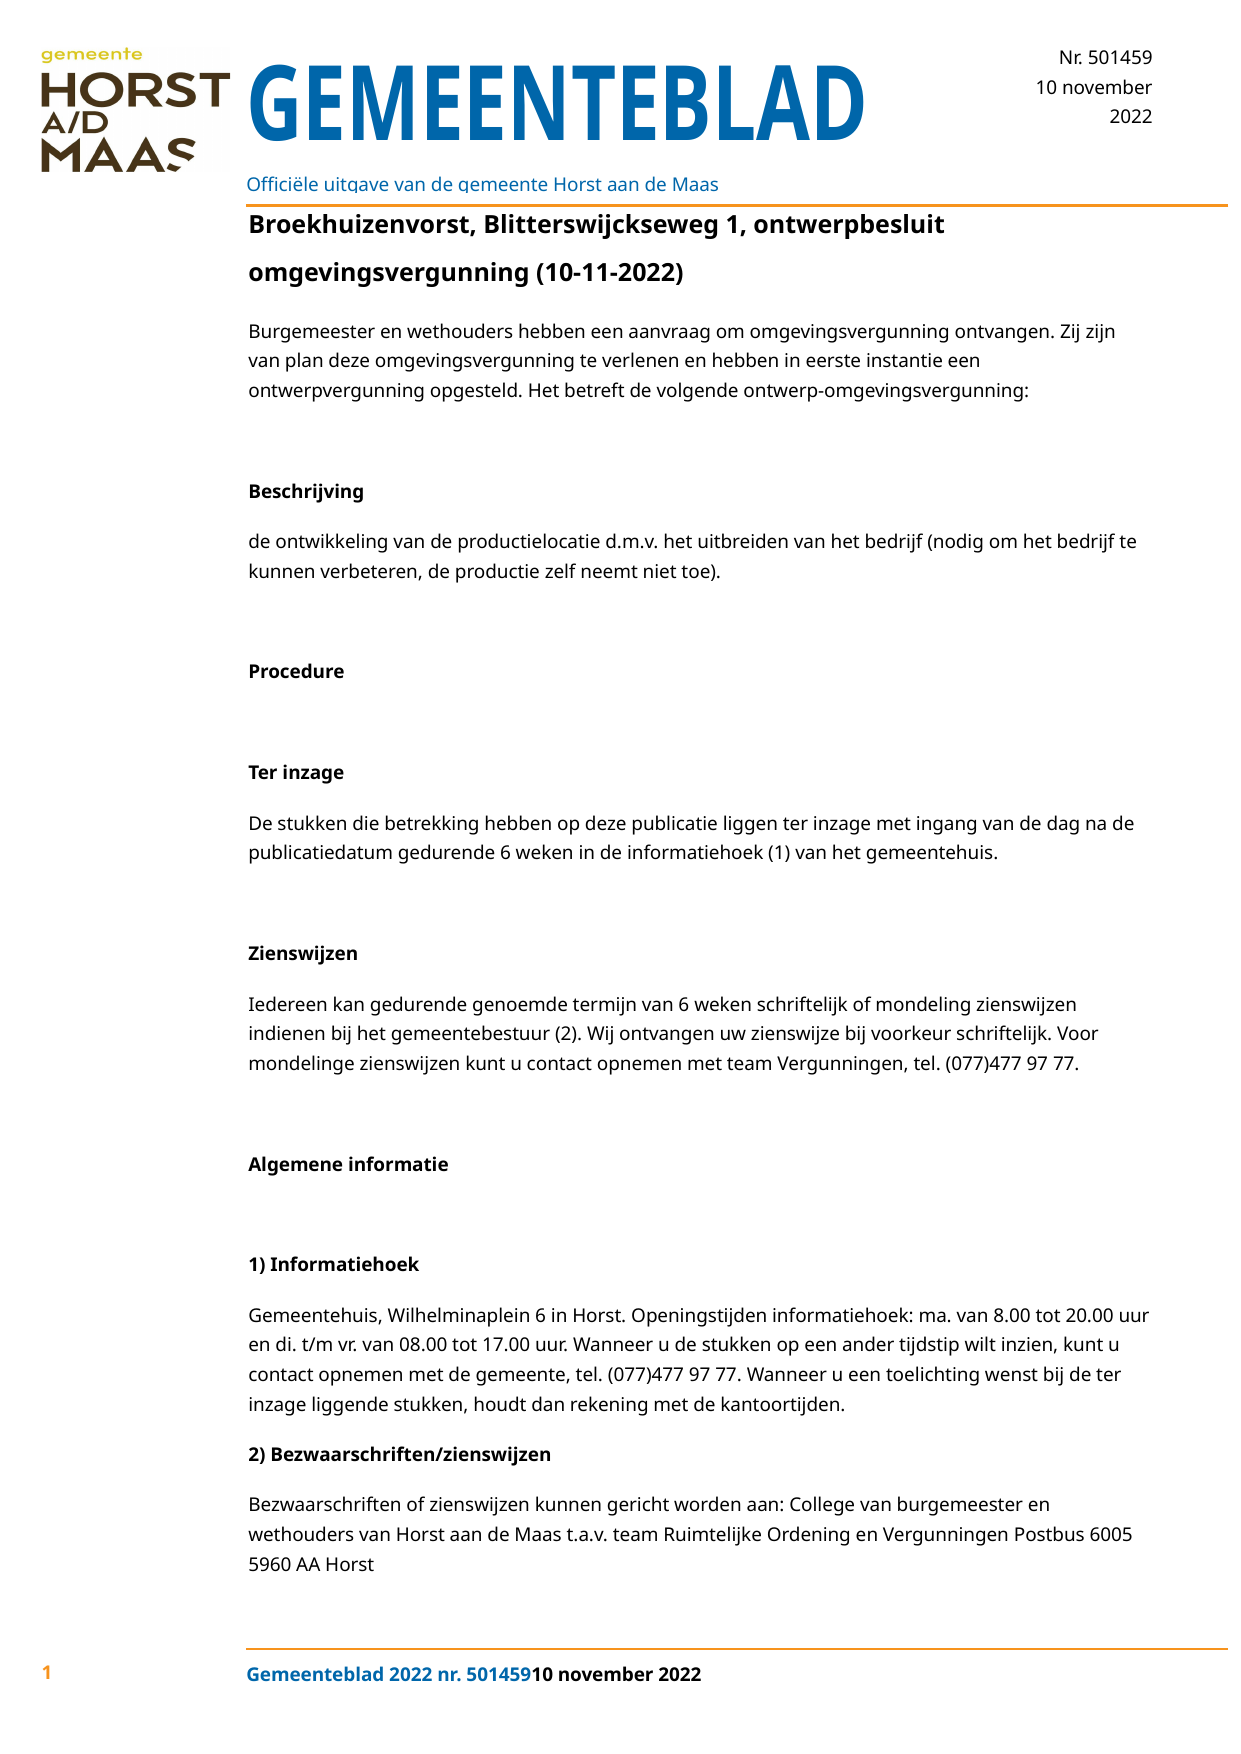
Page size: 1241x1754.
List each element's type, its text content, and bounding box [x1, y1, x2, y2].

text Zienswijzen [248, 940, 1152, 966]
text Algemene informatie [248, 1151, 1152, 1177]
text de ontwikkeling van de productielocatie d.m.v. het uitbreiden van het bedrijf (nodig om het bedrijf te kunnen verbeteren, de productie zelf neemt niet toe). [248, 528, 1152, 584]
text Ter inzage [248, 759, 1152, 785]
text De stukken die betrekking hebben op deze publicatie liggen ter inzage met ingang van de dag na de publicatiedatum gedurende 6 weken in de informatiehoek (1) van het gemeentehuis. [248, 810, 1152, 865]
text Beschrijving [248, 478, 1152, 504]
text 2) Bezwaarschriften/zienswijzen [248, 1441, 1152, 1467]
text Gemeentehuis, Wilhelminaplein 6 in Horst. Openingstijden informatiehoek: ma. van 8.00 tot 20.00 uur en di. t/m vr. van 08.00 tot 17.00 uur. Wanneer u de stukken op een ander tijdstip wilt inzien, kunt u contact opnemen met de gemeente, tel. (077)477 97 77. Wanneer u een toelichting wenst bij de ter inzage liggende stukken, houdt dan rekening met de kantoortijden. [248, 1302, 1152, 1417]
text Iedereen kan gedurende genoemde termijn van 6 weken schriftelijk of mondeling zienswijzen indienen bij het gemeentebestuur (2). Wij ontvangen uw zienswijze bij voorkeur schriftelijk. Voor mondelinge zienswijzen kunt u contact opnemen met team Vergunningen, tel. (077)477 97 77. [248, 991, 1152, 1076]
text 1) Informatiehoek [248, 1252, 1152, 1277]
text Bezwaarschriften of zienswijzen kunnen gericht worden aan: College van burgemeester en wethouders van Horst aan de Maas t.a.v. team Ruimtelijke Ordening en Vergunningen Postbus 6005 5960 AA Horst [248, 1492, 1152, 1577]
picture [41, 47, 231, 172]
text Procedure [248, 659, 1152, 684]
text Broekhuizenvorst, Blitterswijckseweg 1, ontwerpbesluit omgevingsvergunning (10-11-2022) [248, 207, 1152, 288]
text Burgemeester en wethouders hebben een aanvraag om omgevingsvergunning ontvangen. Zij zijn van plan deze omgevingsvergunning te verlenen en hebben in eerste instantie een ontwerpvergunning opgesteld. Het betreft de volgende ontwerp-omgevingsvergunning: [248, 318, 1152, 403]
